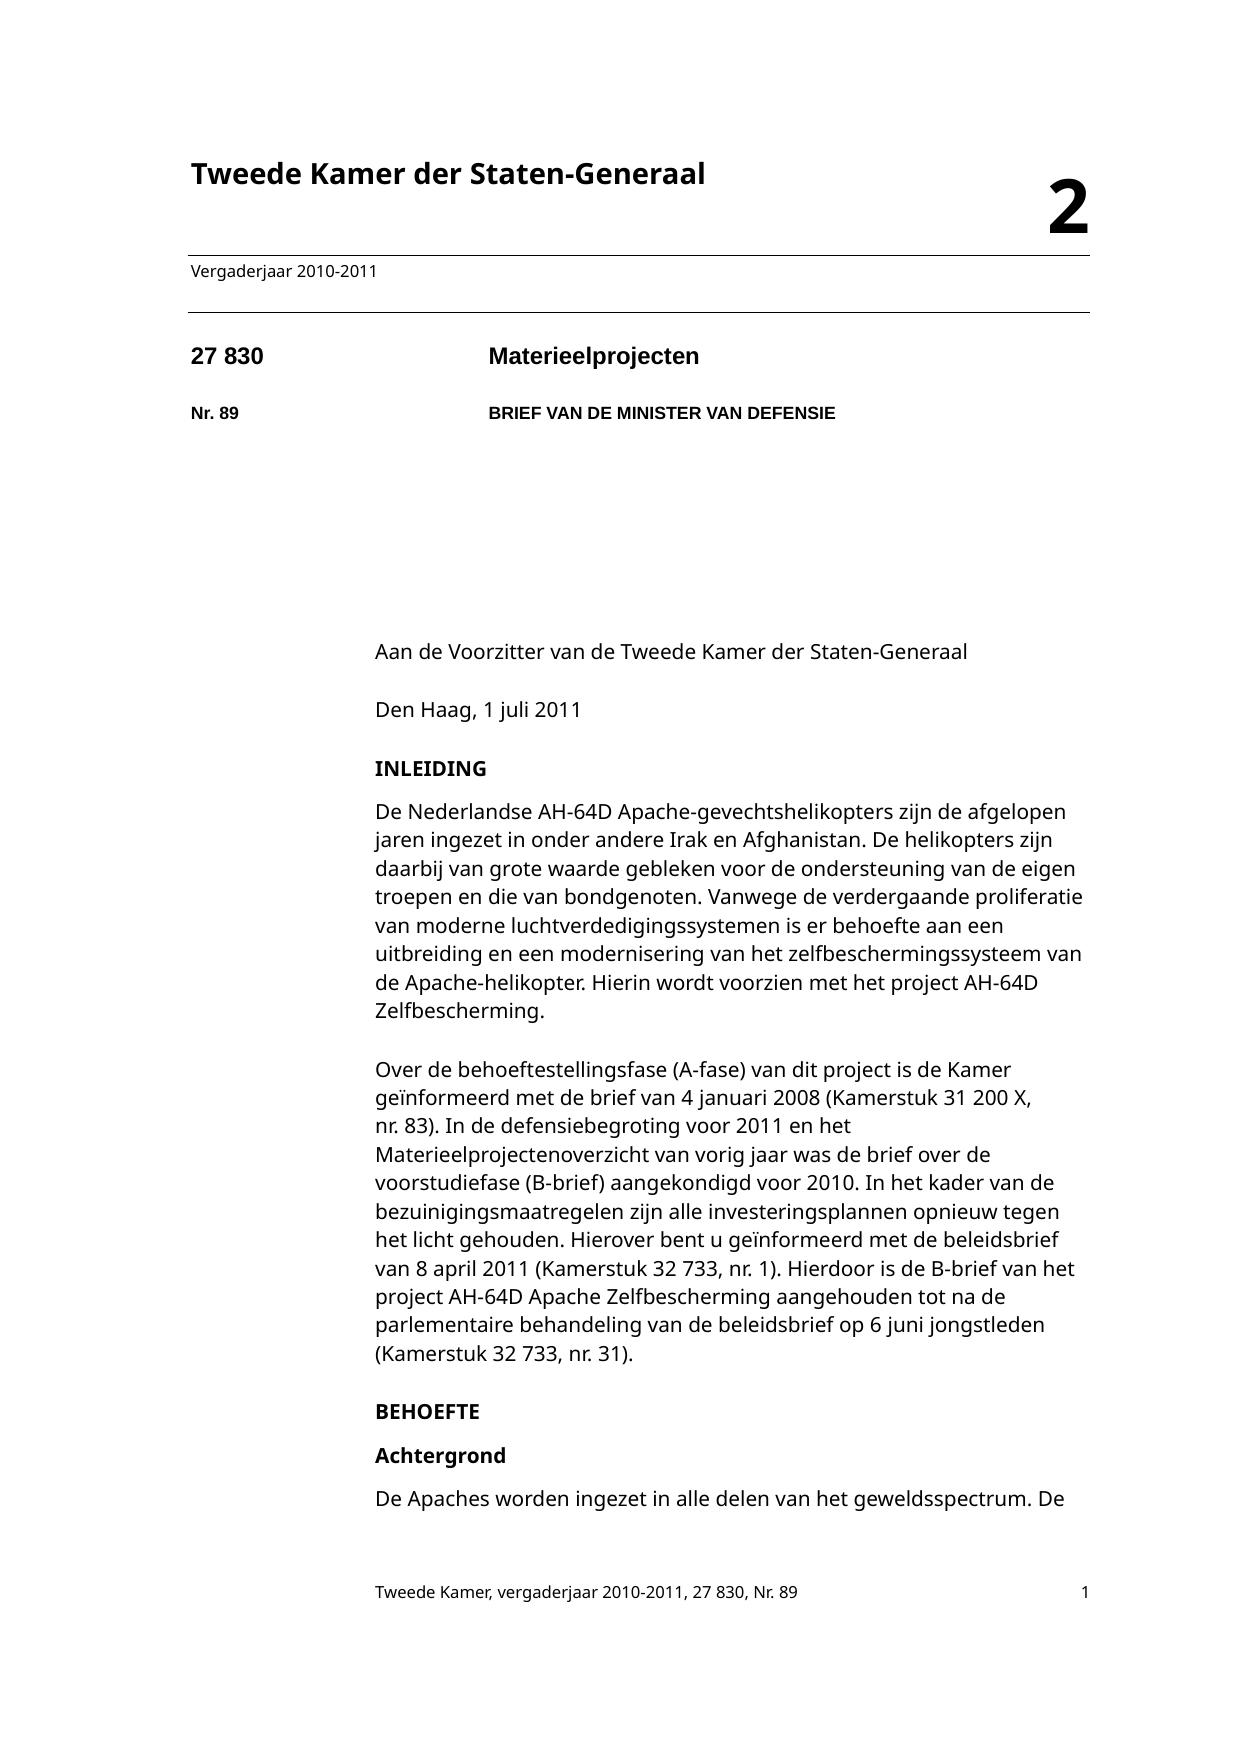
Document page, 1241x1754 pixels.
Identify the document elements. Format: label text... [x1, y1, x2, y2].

text Den Haag, 1 juli 2011 [375, 695, 1090, 724]
table_cell Vergaderjaar 2010-2011 [188, 256, 485, 312]
text Over de behoeftestellingsfase (A-fase) van dit project is de Kamer geïnformeerd met de brief van 4 januari 2008 (Kamerstuk 31 200 X, nr. 83). In de defensiebegroting voor 2011 en het Materieelprojectenoverzicht van vorig jaar was de brief over de voorstudiefase (B-brief) aangekondigd voor 2010. In het kader van de bezuinigingsmaatregelen zijn alle investeringsplannen opnieuw tegen het licht gehouden. Hierover bent u geïnformeerd met de beleidsbrief van 8 april 2011 (Kamerstuk 32 733, nr. 1). Hierdoor is de B-brief van het project AH-64D Apache Zelfbescherming aangehouden tot na de parlementaire behandeling van de beleidsbrief op 6 juni jongstleden (Kamerstuk 32 733, nr. 31). [375, 1055, 1090, 1367]
table_cell [485, 313, 1090, 339]
table_cell Materieelprojecten [485, 339, 1090, 399]
table_cell Nr. 89 [188, 399, 485, 518]
table_cell BRIEF VAN DE MINISTER VAN DEFENSIE [485, 399, 1090, 518]
text Achtergrond [375, 1441, 1090, 1469]
table_header Tweede Kamer der Staten-Generaal [188, 150, 909, 255]
text INLEIDING [375, 754, 1090, 782]
table_cell [188, 313, 485, 339]
table_cell 27 830 [188, 339, 485, 399]
text De Nederlandse AH-64D Apache-gevechtshelikopters zijn de afgelopen jaren ingezet in onder andere Irak en Afghanistan. De helikopters zijn daarbij van grote waarde gebleken voor de ondersteuning van de eigen troepen en die van bondgenoten. Vanwege de verdergaande proliferatie van moderne luchtverdedigingssystemen is er behoefte aan een uitbreiding en een modernisering van het zelfbeschermingssysteem van de Apache-helikopter. Hierin wordt voorzien met het project AH-64D Zelfbescherming. [375, 797, 1090, 1025]
text BEHOEFTE [375, 1397, 1090, 1426]
text Aan de Voorzitter van de Tweede Kamer der Staten-Generaal [375, 637, 1090, 665]
text De Apaches worden ingezet in alle delen van het geweldsspectrum. De [375, 1484, 1090, 1513]
table_cell [485, 256, 1090, 312]
table_header 2 [910, 150, 1090, 255]
